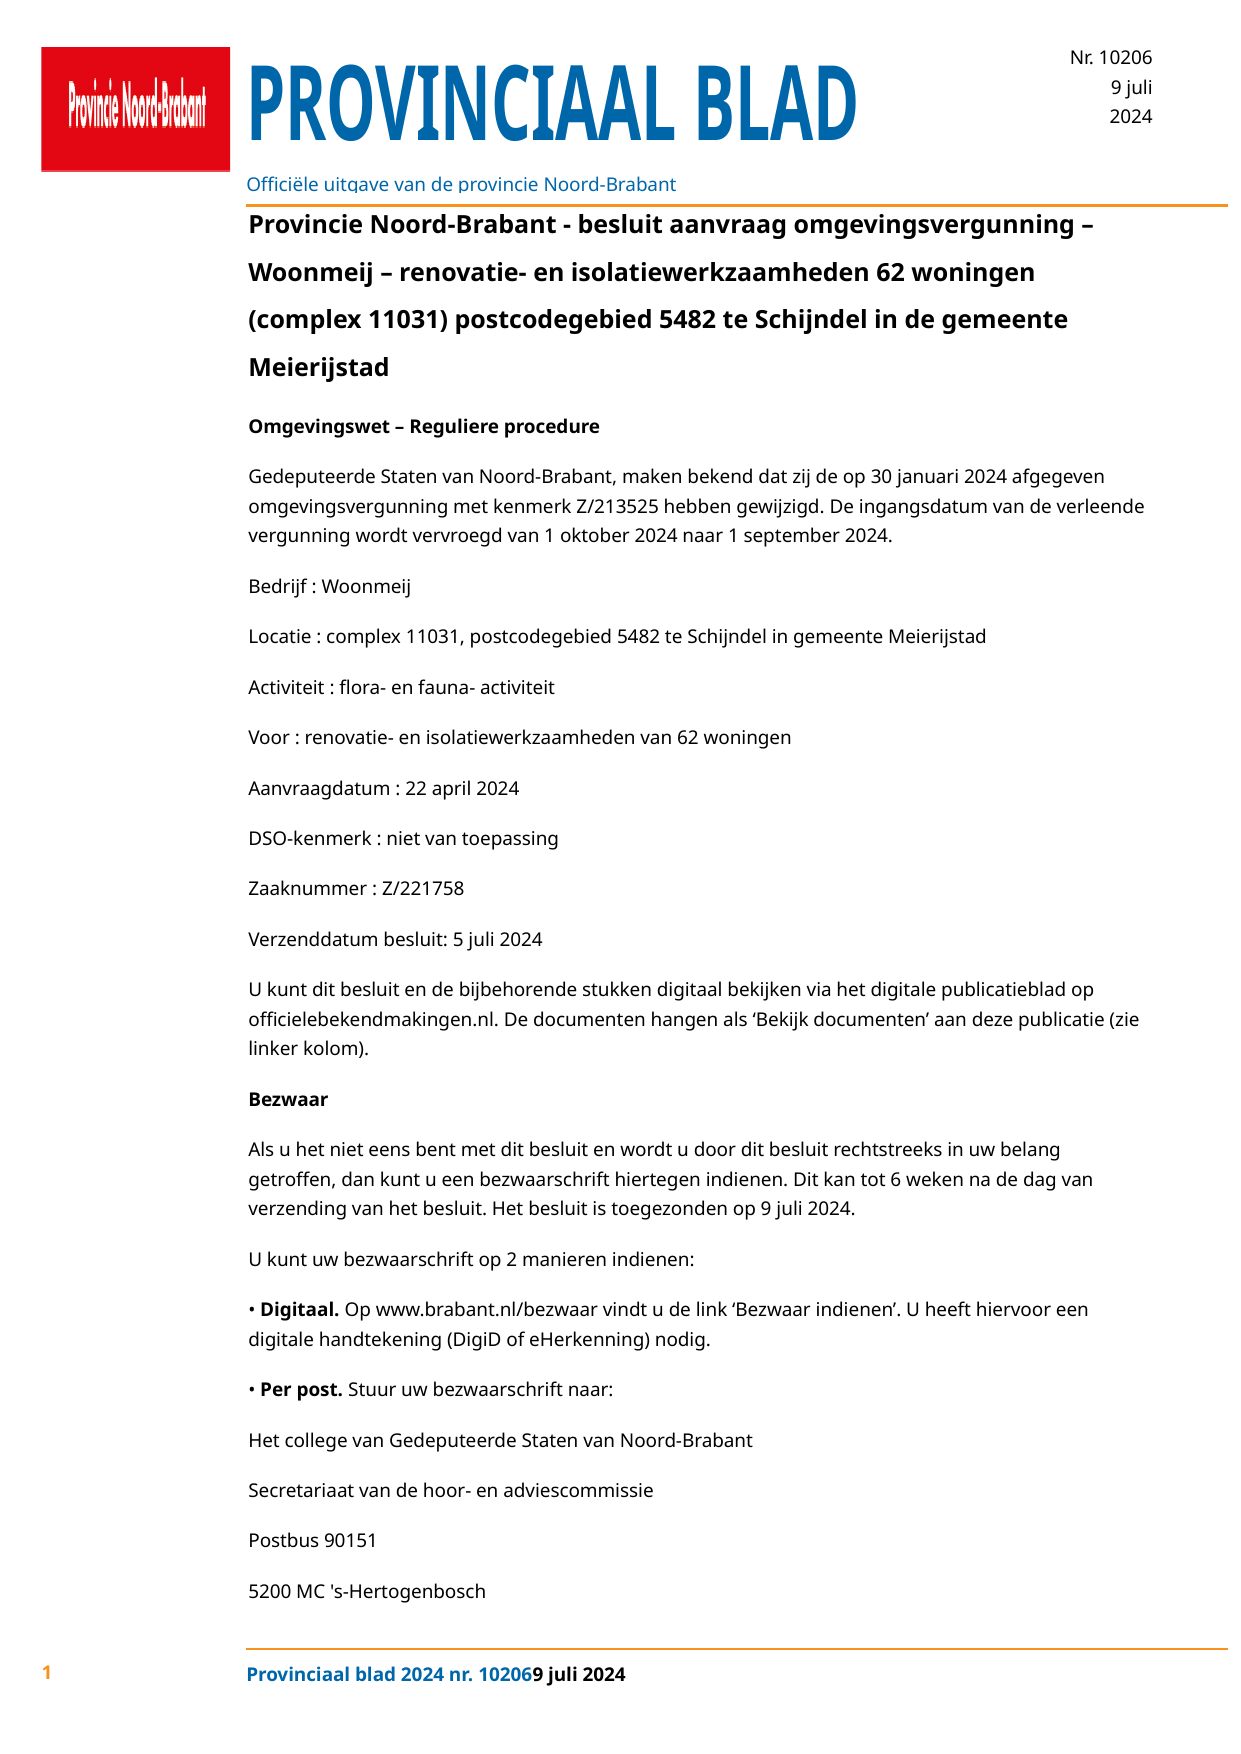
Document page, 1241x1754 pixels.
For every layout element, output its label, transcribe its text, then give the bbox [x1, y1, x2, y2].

text Gedeputeerde Staten van Noord-Brabant, maken bekend dat zij de op 30 januari 2024 afgegeven omgevingsvergunning met kenmerk Z/213525 hebben gewijzigd. De ingangsdatum van de verleende vergunning wordt vervroegd van 1 oktober 2024 naar 1 september 2024. [248, 463, 1152, 548]
text Bedrijf : Woonmeij [248, 573, 1152, 599]
text Bezwaar [248, 1086, 1152, 1112]
text Voor : renovatie- en isolatiewerkzaamheden van 62 woningen [248, 724, 1152, 750]
text Omgevingswet – Reguliere procedure [248, 413, 1152, 439]
text U kunt uw bezwaarschrift op 2 manieren indienen: [248, 1246, 1152, 1272]
text Locatie : complex 11031, postcodegebied 5482 te Schijndel in gemeente Meierijstad [248, 623, 1152, 649]
text Provincie Noord-Brabant - besluit aanvraag omgevingsvergunning – Woonmeij – renovatie- en isolatiewerkzaamheden 62 woningen (complex 11031) postcodegebied 5482 te Schijndel in de gemeente Meierijstad [248, 207, 1152, 384]
text • Digitaal. Op www.brabant.nl/bezwaar vindt u de link ‘Bezwaar indienen’. U heeft hiervoor een digitale handtekening (DigiD of eHerkenning) nodig. [248, 1296, 1152, 1352]
text Aanvraagdatum : 22 april 2024 [248, 775, 1152, 801]
text Als u het niet eens bent met dit besluit en wordt u door dit besluit rechtstreeks in uw belang getroffen, dan kunt u een bezwaarschrift hiertegen indienen. Dit kan tot 6 weken na de dag van verzending van het besluit. Het besluit is toegezonden op 9 juli 2024. [248, 1136, 1152, 1221]
text Het college van Gedeputeerde Staten van Noord-Brabant [248, 1427, 1152, 1453]
text • Per post. Stuur uw bezwaarschrift naar: [248, 1376, 1152, 1402]
text Activiteit : flora- en fauna- activiteit [248, 674, 1152, 700]
text Secretariaat van de hoor- en adviescommissie [248, 1477, 1152, 1503]
text Zaaknummer : Z/221758 [248, 876, 1152, 901]
picture [41, 47, 231, 172]
text Verzenddatum besluit: 5 juli 2024 [248, 926, 1152, 952]
text 5200 MC 's‑Hertogenbosch [248, 1578, 1152, 1604]
text DSO-kenmerk : niet van toepassing [248, 825, 1152, 851]
text Postbus 90151 [248, 1528, 1152, 1553]
text U kunt dit besluit en de bijbehorende stukken digitaal bekijken via het digitale publicatieblad op officielebekendmakingen.nl. De documenten hangen als ‘Bekijk documenten’ aan deze publicatie (zie linker kolom). [248, 976, 1152, 1061]
